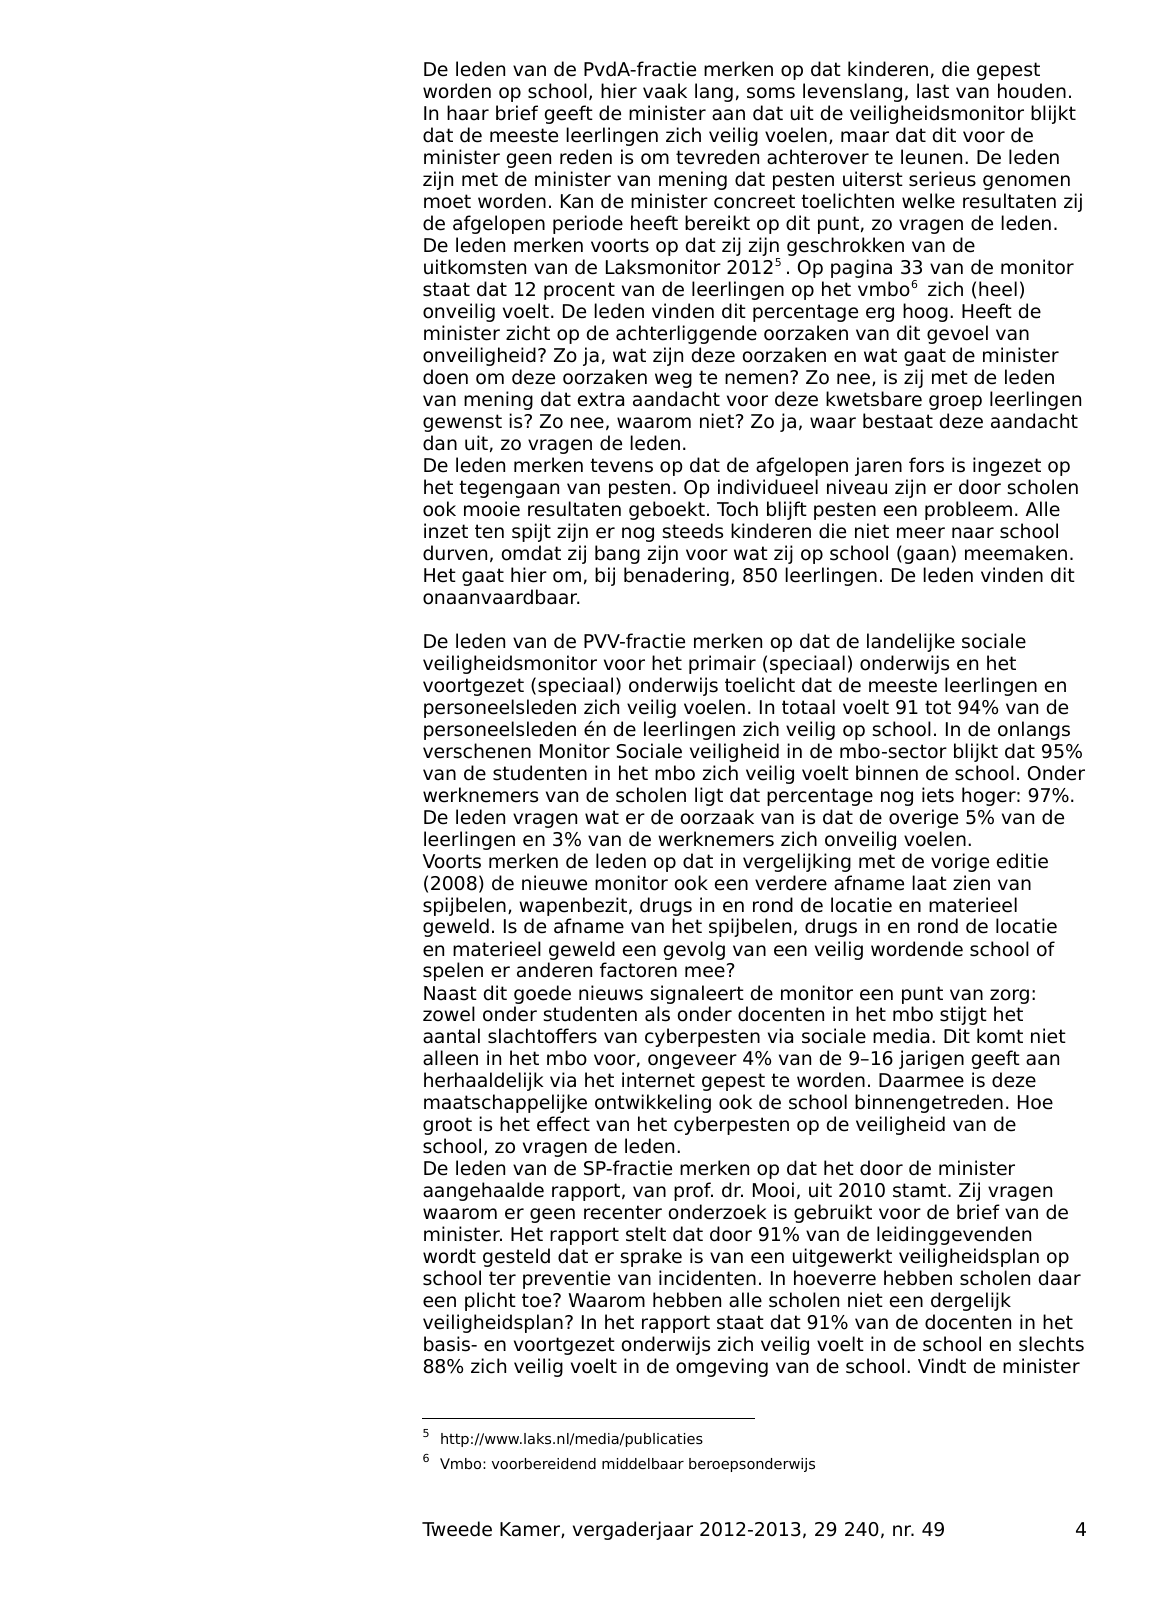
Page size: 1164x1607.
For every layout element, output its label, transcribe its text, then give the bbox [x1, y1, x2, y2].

text De leden van de SP-fractie merken op dat het door de minister aangehaalde rapport, van prof. dr. Mooi, uit 2010 stamt. Zij vragen waarom er geen recenter onderzoek is gebruikt voor de brief van de minister. Het rapport stelt dat door 91% van de leidinggevenden wordt gesteld dat er sprake is van een uitgewerkt veiligheidsplan op school ter preventie van incidenten. In hoeverre hebben scholen daar een plicht toe? Waarom hebben alle scholen niet een dergelijk veiligheidsplan? In het rapport staat dat 91% van de docenten in het basis- en voortgezet onderwijs zich veilig voelt in de school en slechts 88% zich veilig voelt in de omgeving van de school. Vindt de minister [422, 1158, 1087, 1378]
text Vmbo: voorbereidend middelbaar beroepsonderwijs [422, 1452, 1087, 1474]
text Naast dit goede nieuws signaleert de monitor een punt van zorg: zowel onder studenten als onder docenten in het mbo stijgt het aantal slachtoffers van cyberpesten via sociale media. Dit komt niet alleen in het mbo voor, ongeveer 4% van de 9–16 jarigen geeft aan herhaaldelijk via het internet gepest te worden. Daarmee is deze maatschappelijke ontwikkeling ook de school binnengetreden. Hoe groot is het effect van het cyberpesten op de veiligheid van de school, zo vragen de leden. [422, 982, 1087, 1158]
text De leden van de PVV-fractie merken op dat de landelijke sociale veiligheidsmonitor voor het primair (speciaal) onderwijs en het voortgezet (speciaal) onderwijs toelicht dat de meeste leerlingen en personeelsleden zich veilig voelen. In totaal voelt 91 tot 94% van de personeelsleden én de leerlingen zich veilig op school. In de onlangs verschenen Monitor Sociale veiligheid in de mbo-sector blijkt dat 95% van de studenten in het mbo zich veilig voelt binnen de school. Onder werknemers van de scholen ligt dat percentage nog iets hoger: 97%. De leden vragen wat er de oorzaak van is dat de overige 5% van de leerlingen en 3% van de werknemers zich onveilig voelen. [422, 631, 1087, 851]
text Voorts merken de leden op dat in vergelijking met de vorige editie (2008) de nieuwe monitor ook een verdere afname laat zien van spijbelen, wapenbezit, drugs in en rond de locatie en materieel geweld. Is de afname van het spijbelen, drugs in en rond de locatie en materieel geweld een gevolg van een veilig wordende school of spelen er anderen factoren mee? [422, 851, 1087, 982]
text De leden van de PvdA-fractie merken op dat kinderen, die gepest worden op school, hier vaak lang, soms levenslang, last van houden. In haar brief geeft de minister aan dat uit de veiligheidsmonitor blijkt dat de meeste leerlingen zich veilig voelen, maar dat dit voor de minister geen reden is om tevreden achterover te leunen. De leden zijn met de minister van mening dat pesten uiterst serieus genomen moet worden. Kan de minister concreet toelichten welke resultaten zij de afgelopen periode heeft bereikt op dit punt, zo vragen de leden. [422, 59, 1087, 235]
text De leden merken voorts op dat zij zijn geschrokken van de uitkomsten van de Laksmonitor 2012. Op pagina 33 van de monitor staat dat 12 procent van de leerlingen op het vmbo zich (heel) onveilig voelt. De leden vinden dit percentage erg hoog. Heeft de minister zicht op de achterliggende oorzaken van dit gevoel van onveiligheid? Zo ja, wat zijn deze oorzaken en wat gaat de minister doen om deze oorzaken weg te nemen? Zo nee, is zij met de leden van mening dat extra aandacht voor deze kwetsbare groep leerlingen gewenst is? Zo nee, waarom niet? Zo ja, waar bestaat deze aandacht dan uit, zo vragen de leden. [422, 235, 1087, 455]
text De leden merken tevens op dat de afgelopen jaren fors is ingezet op het tegengaan van pesten. Op individueel niveau zijn er door scholen ook mooie resultaten geboekt. Toch blijft pesten een probleem. Alle inzet ten spijt zijn er nog steeds kinderen die niet meer naar school durven, omdat zij bang zijn voor wat zij op school (gaan) meemaken. Het gaat hier om, bij benadering, 850 leerlingen. De leden vinden dit onaanvaardbaar. [422, 455, 1087, 608]
text http://www.laks.nl/media/publicaties [422, 1427, 1087, 1449]
